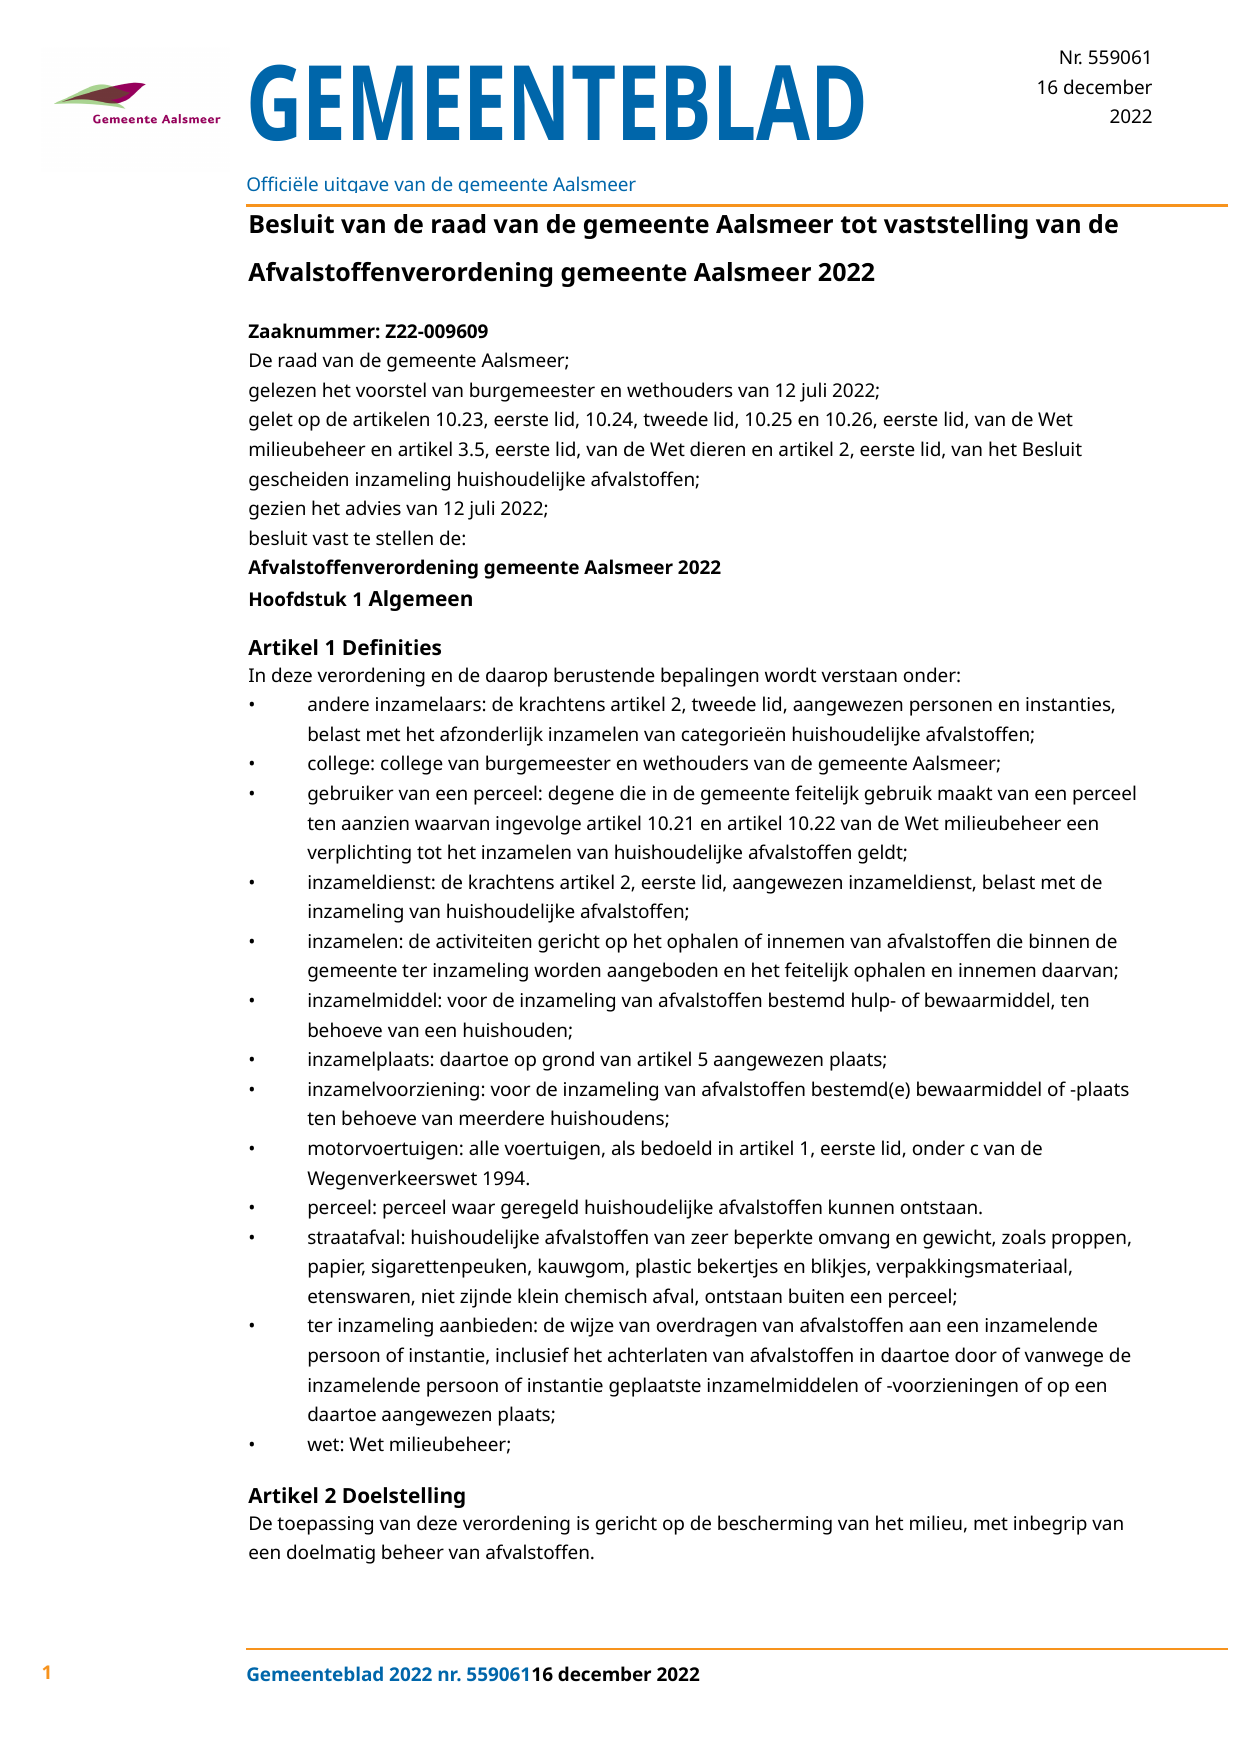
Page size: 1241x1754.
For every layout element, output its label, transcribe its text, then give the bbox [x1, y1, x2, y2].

list andere inzamelaars: de krachtens artikel 2, tweede lid, aangewezen personen en instanties, belast met het afzonderlijk inzamelen van categorieën huishoudelijke afvalstoffen; [248, 691, 1152, 747]
text De toepassing van deze verordening is gericht op de bescherming van het milieu, met inbegrip van een doelmatig beheer van afvalstoffen. [248, 1510, 1152, 1565]
text De raad van de gemeente Aalsmeer; [248, 347, 1152, 373]
list wet: Wet milieubeheer; [248, 1431, 1152, 1457]
text Artikel 1 Definities [248, 633, 1152, 662]
text Besluit van de raad van de gemeente Aalsmeer tot vaststelling van de Afvalstoffenverordening gemeente Aalsmeer 2022 [248, 207, 1152, 288]
text gelezen het voorstel van burgemeester en wethouders van 12 juli 2022; [248, 377, 1152, 403]
list motorvoertuigen: alle voertuigen, als bedoeld in artikel 1, eerste lid, onder c van de Wegenverkeerswet 1994. [248, 1135, 1152, 1191]
list ter inzameling aanbieden: de wijze van overdragen van afvalstoffen aan een inzamelende persoon of instantie, inclusief het achterlaten van afvalstoffen in daartoe door of vanwege de inzamelende persoon of instantie geplaatste inzamelmiddelen of -voorzieningen of op een daartoe aangewezen plaats; [248, 1313, 1152, 1427]
list gebruiker van een perceel: degene die in de gemeente feitelijk gebruik maakt van een perceel ten aanzien waarvan ingevolge artikel 10.21 en artikel 10.22 van de Wet milieubeheer een verplichting tot het inzamelen van huishoudelijke afvalstoffen geldt; [248, 780, 1152, 865]
text gezien het advies van 12 juli 2022; [248, 495, 1152, 521]
text In deze verordening en de daarop berustende bepalingen wordt verstaan onder: [248, 662, 1152, 688]
text Zaaknummer: Z22-009609 [248, 318, 1152, 344]
list inzamelmiddel: voor de inzameling van afvalstoffen bestemd hulp- of bewaarmiddel, ten behoeve van een huishouden; [248, 987, 1152, 1043]
text besluit vast te stellen de: [248, 525, 1152, 551]
list inzamelen: de activiteiten gericht op het ophalen of innemen van afvalstoffen die binnen de gemeente ter inzameling worden aangeboden en het feitelijk ophalen en innemen daarvan; [248, 928, 1152, 983]
list perceel: perceel waar geregeld huishoudelijke afvalstoffen kunnen ontstaan. [248, 1194, 1152, 1220]
text Afvalstoffenverordening gemeente Aalsmeer 2022 [248, 554, 1152, 580]
text Hoofdstuk 1 Algemeen [248, 584, 1152, 613]
list inzamelplaats: daartoe op grond van artikel 5 aangewezen plaats; [248, 1046, 1152, 1072]
list inzameldienst: de krachtens artikel 2, eerste lid, aangewezen inzameldienst, belast met de inzameling van huishoudelijke afvalstoffen; [248, 869, 1152, 924]
text Artikel 2 Doelstelling [248, 1481, 1152, 1510]
list straatafval: huishoudelijke afvalstoffen van zeer beperkte omvang en gewicht, zoals proppen, papier, sigarettenpeuken, kauwgom, plastic bekertjes en blikjes, verpakkingsmateriaal, etenswaren, niet zijnde klein chemisch afval, ontstaan buiten een perceel; [248, 1224, 1152, 1309]
picture [41, 47, 231, 172]
list inzamelvoorziening: voor de inzameling van afvalstoffen bestemd(e) bewaarmiddel of -plaats ten behoeve van meerdere huishoudens; [248, 1076, 1152, 1131]
text gelet op de artikelen 10.23, eerste lid, 10.24, tweede lid, 10.25 en 10.26, eerste lid, van de Wet milieubeheer en artikel 3.5, eerste lid, van de Wet dieren en artikel 2, eerste lid, van het Besluit gescheiden inzameling huishoudelijke afvalstoffen; [248, 407, 1152, 492]
list college: college van burgemeester en wethouders van de gemeente Aalsmeer; [248, 751, 1152, 776]
